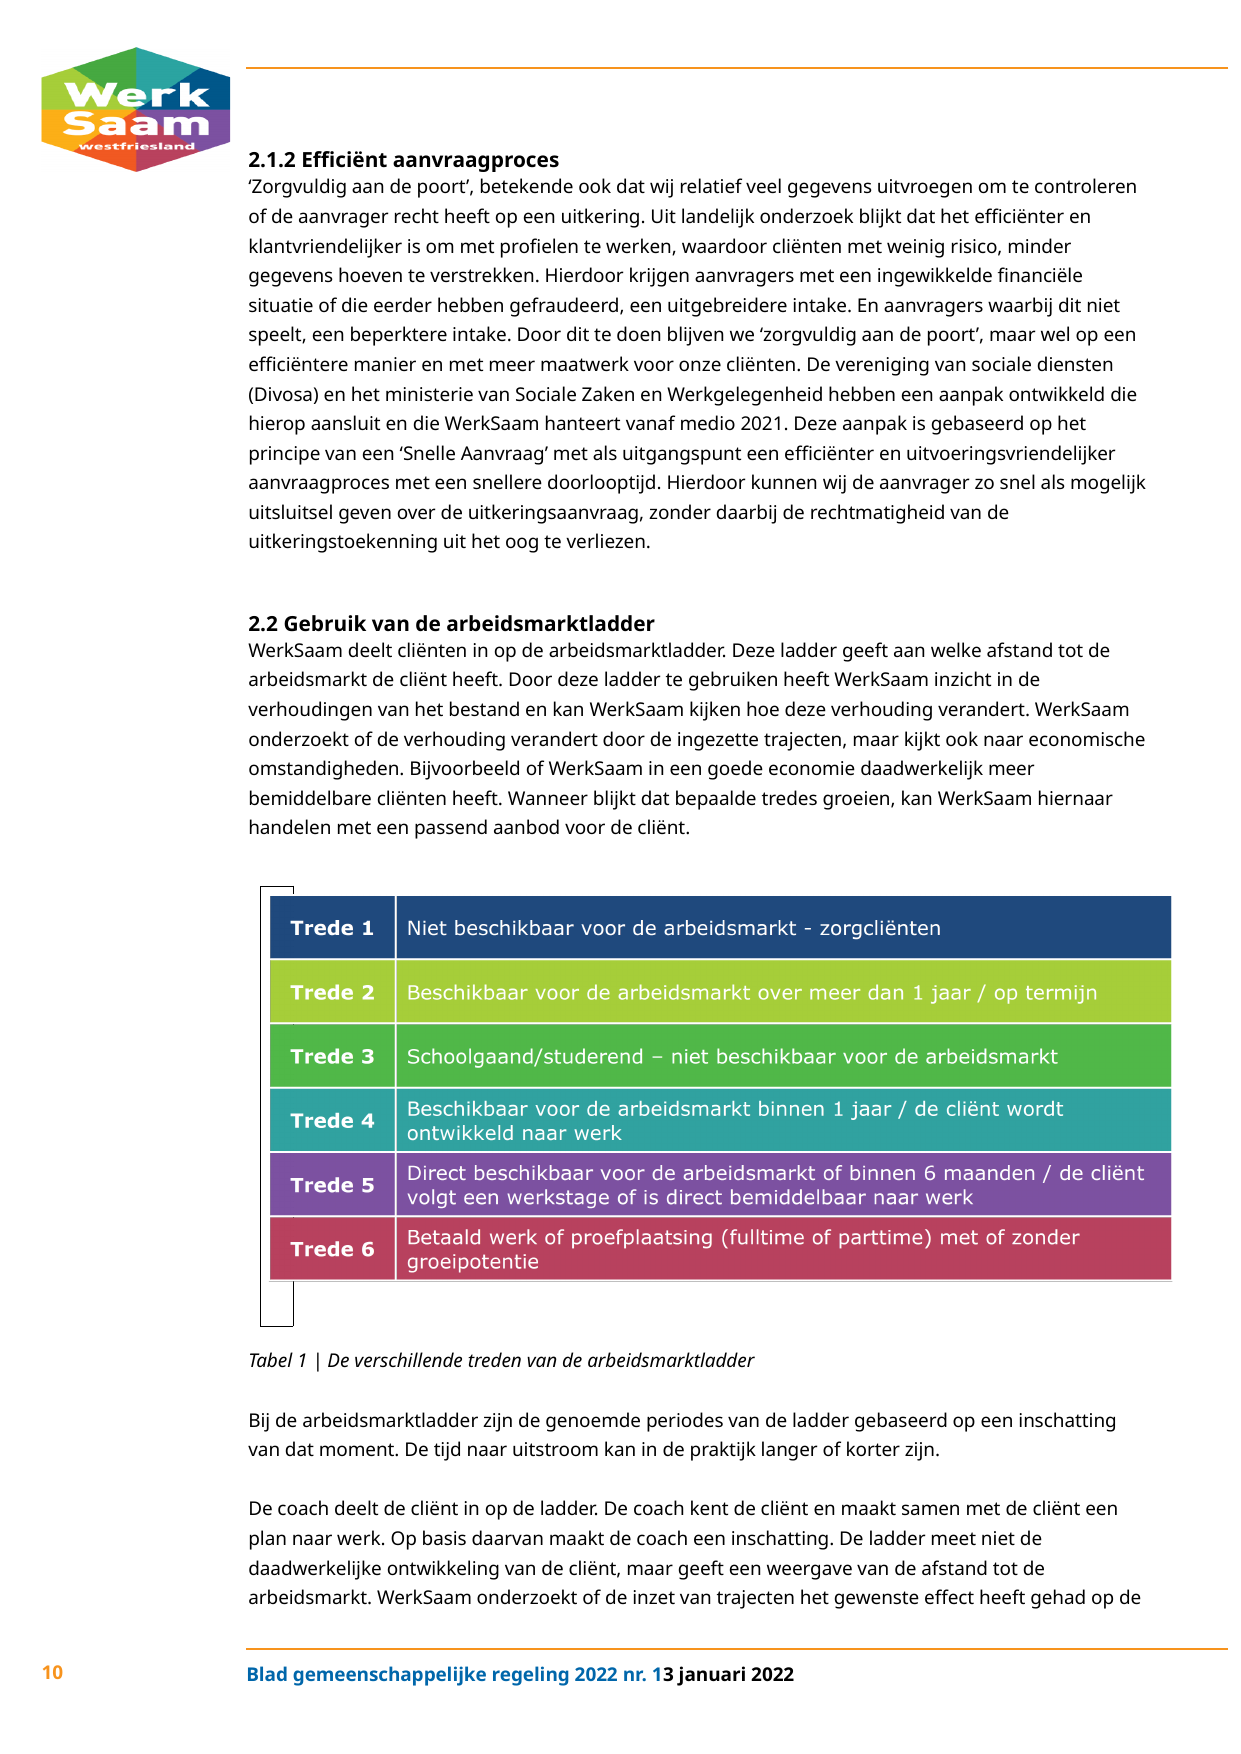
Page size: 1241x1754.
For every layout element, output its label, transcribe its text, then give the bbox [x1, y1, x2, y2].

text WerkSaam deelt cliënten in op de arbeidsmarktladder. Deze ladder geeft aan welke afstand tot de arbeidsmarkt de cliënt heeft. Door deze ladder te gebruiken heeft WerkSaam inzicht in de verhoudingen van het bestand en kan WerkSaam kijken hoe deze verhouding verandert. WerkSaam onderzoekt of de verhouding verandert door de ingezette trajecten, maar kijkt ook naar economische omstandigheden. Bijvoorbeeld of WerkSaam in een goede economie daadwerkelijk meer bemiddelbare cliënten heeft. Wanneer blijkt dat bepaalde tredes groeien, kan WerkSaam hiernaar handelen met een passend aanbod voor de cliënt. [248, 637, 1152, 840]
text 2.2 Gebruik van de arbeidsmarktladder [248, 609, 1152, 637]
text Bij de arbeidsmarktladder zijn de genoemde periodes van de ladder gebaseerd op een inschatting van dat moment. De tijd naar uitstroom kan in de praktijk langer of korter zijn. [248, 1407, 1152, 1462]
text ‘Zorgvuldig aan de poort’, betekende ook dat wij relatief veel gegevens uitvroegen om te controleren of de aanvrager recht heeft op een uitkering. Uit landelijk onderzoek blijkt dat het efficiënter en klantvriendelijker is om met profielen te werken, waardoor cliënten met weinig risico, minder gegevens hoeven te verstrekken. Hierdoor krijgen aanvragers met een ingewikkelde financiële situatie of die eerder hebben gefraudeerd, een uitgebreidere intake. En aanvragers waarbij dit niet speelt, een beperktere intake. Door dit te doen blijven we ‘zorgvuldig aan de poort’, maar wel op een efficiëntere manier en met meer maatwerk voor onze cliënten. De vereniging van sociale diensten (Divosa) en het ministerie van Sociale Zaken en Werkgelegenheid hebben een aanpak ontwikkeld die hierop aansluit en die WerkSaam hanteert vanaf medio 2021. Deze aanpak is gebaseerd op het principe van een ‘Snelle Aanvraag’ met als uitgangspunt een efficiënter en uitvoeringsvriendelijker aanvraagproces met een snellere doorlooptijd. Hierdoor kunnen wij de aanvrager zo snel als mogelijk uitsluitsel geven over de uitkeringsaanvraag, zonder daarbij de rechtmatigheid van de uitkeringstoekenning uit het oog te verliezen. [248, 174, 1152, 554]
text 2.1.2 Efficiënt aanvraagproces [248, 145, 1152, 174]
picture [41, 47, 231, 172]
picture [268, 894, 1173, 1318]
text De coach deelt de cliënt in op de ladder. De coach kent de cliënt en maakt samen met de cliënt een plan naar werk. Op basis daarvan maakt de coach een inschatting. De ladder meet niet de daadwerkelijke ontwikkeling van de cliënt, maar geeft een weergave van de afstand tot de arbeidsmarkt. WerkSaam onderzoekt of de inzet van trajecten het gewenste effect heeft gehad op de [248, 1496, 1152, 1610]
text Tabel 1 | De verschillende treden van de arbeidsmarktladder [248, 1348, 1152, 1373]
